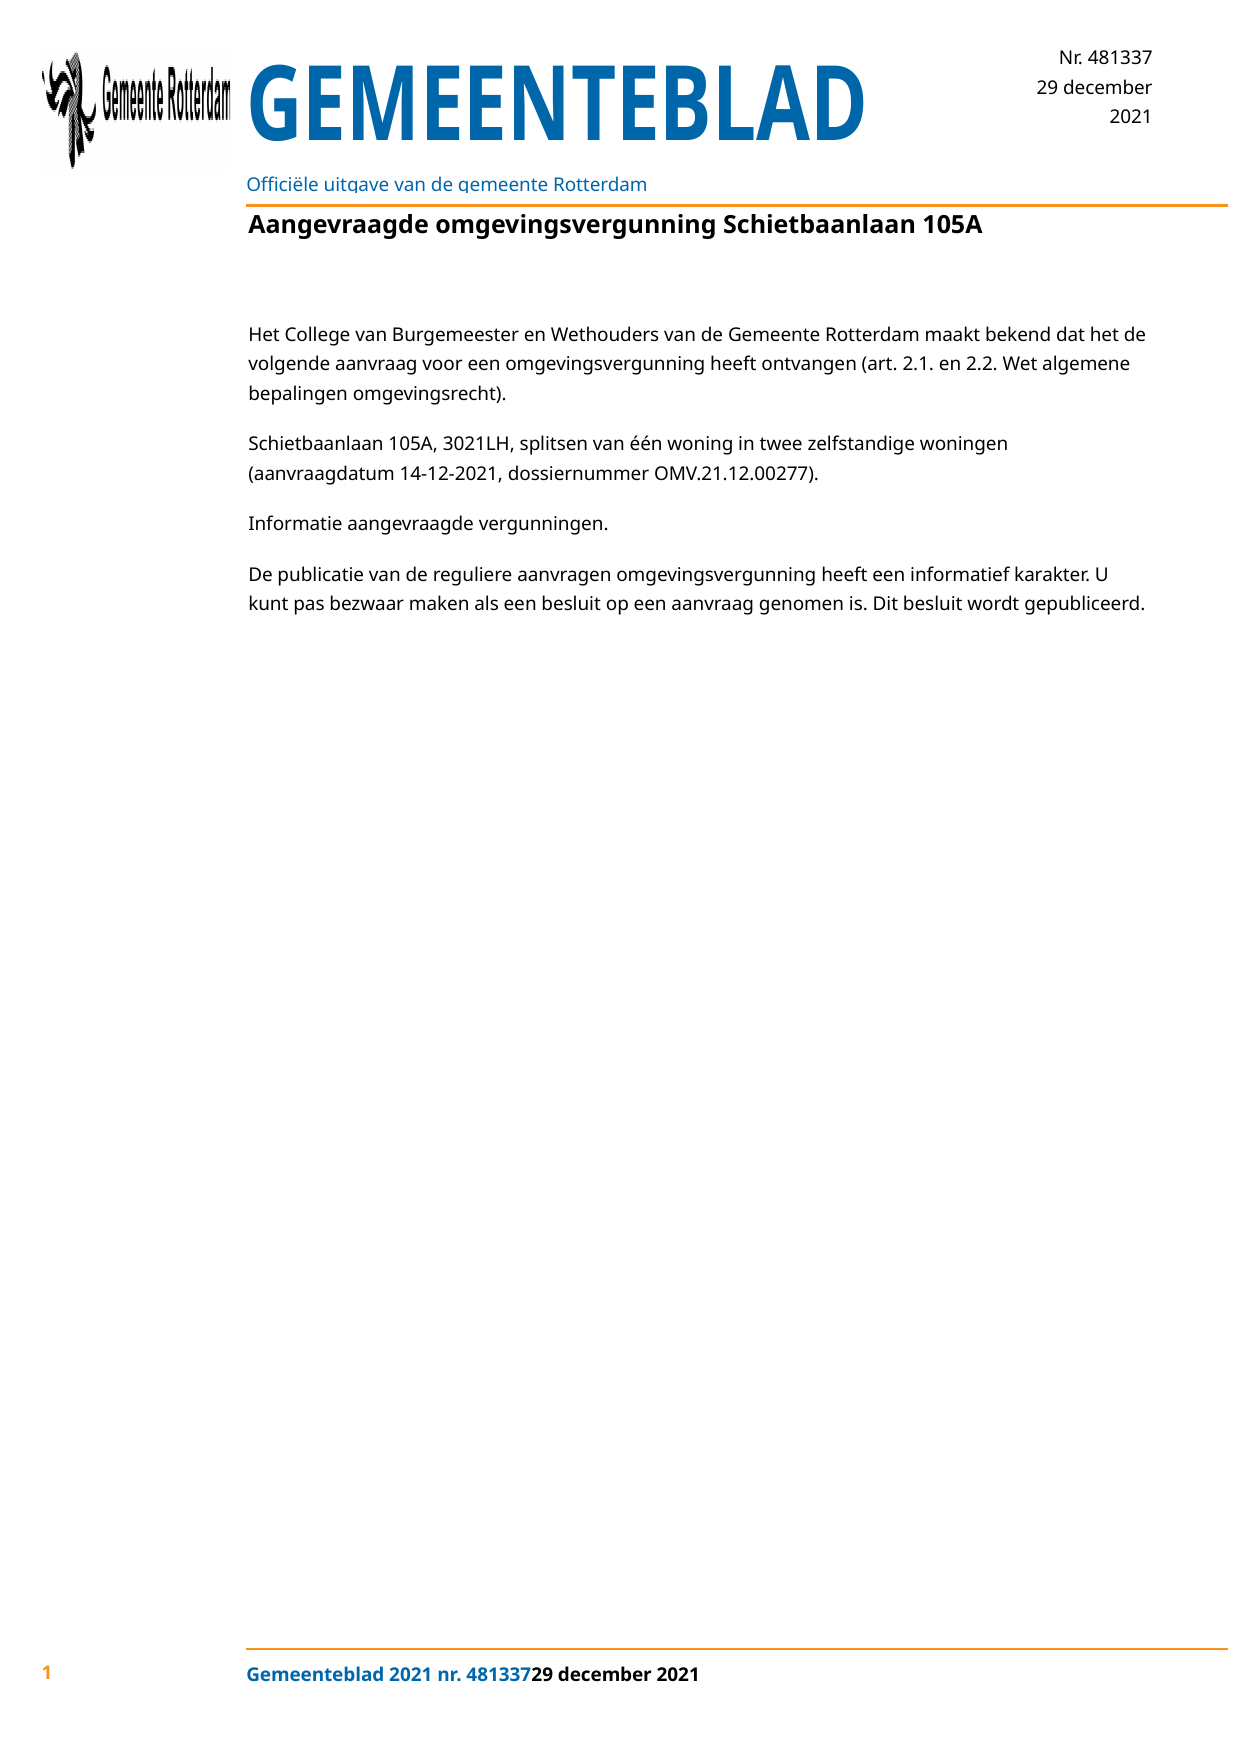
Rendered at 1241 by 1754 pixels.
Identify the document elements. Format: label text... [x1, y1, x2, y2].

text De publicatie van de reguliere aanvragen omgevingsvergunning heeft een informatief karakter. U kunt pas bezwaar maken als een besluit op een aanvraag genomen is. Dit besluit wordt gepubliceerd. [248, 561, 1152, 616]
text Aangevraagde omgevingsvergunning Schietbaanlaan 105A [248, 207, 1152, 241]
text Het College van Burgemeester en Wethouders van de Gemeente Rotterdam maakt bekend dat het de volgende aanvraag voor een omgevingsvergunning heeft ontvangen (art. 2.1. en 2.2. Wet algemene bepalingen omgevingsrecht). [248, 321, 1152, 406]
text Schietbaanlaan 105A, 3021LH, splitsen van één woning in twee zelfstandige woningen (aanvraagdatum 14-12-2021, dossiernummer OMV.21.12.00277). [248, 430, 1152, 486]
picture [41, 47, 231, 172]
text Informatie aangevraagde vergunningen. [248, 510, 1152, 536]
